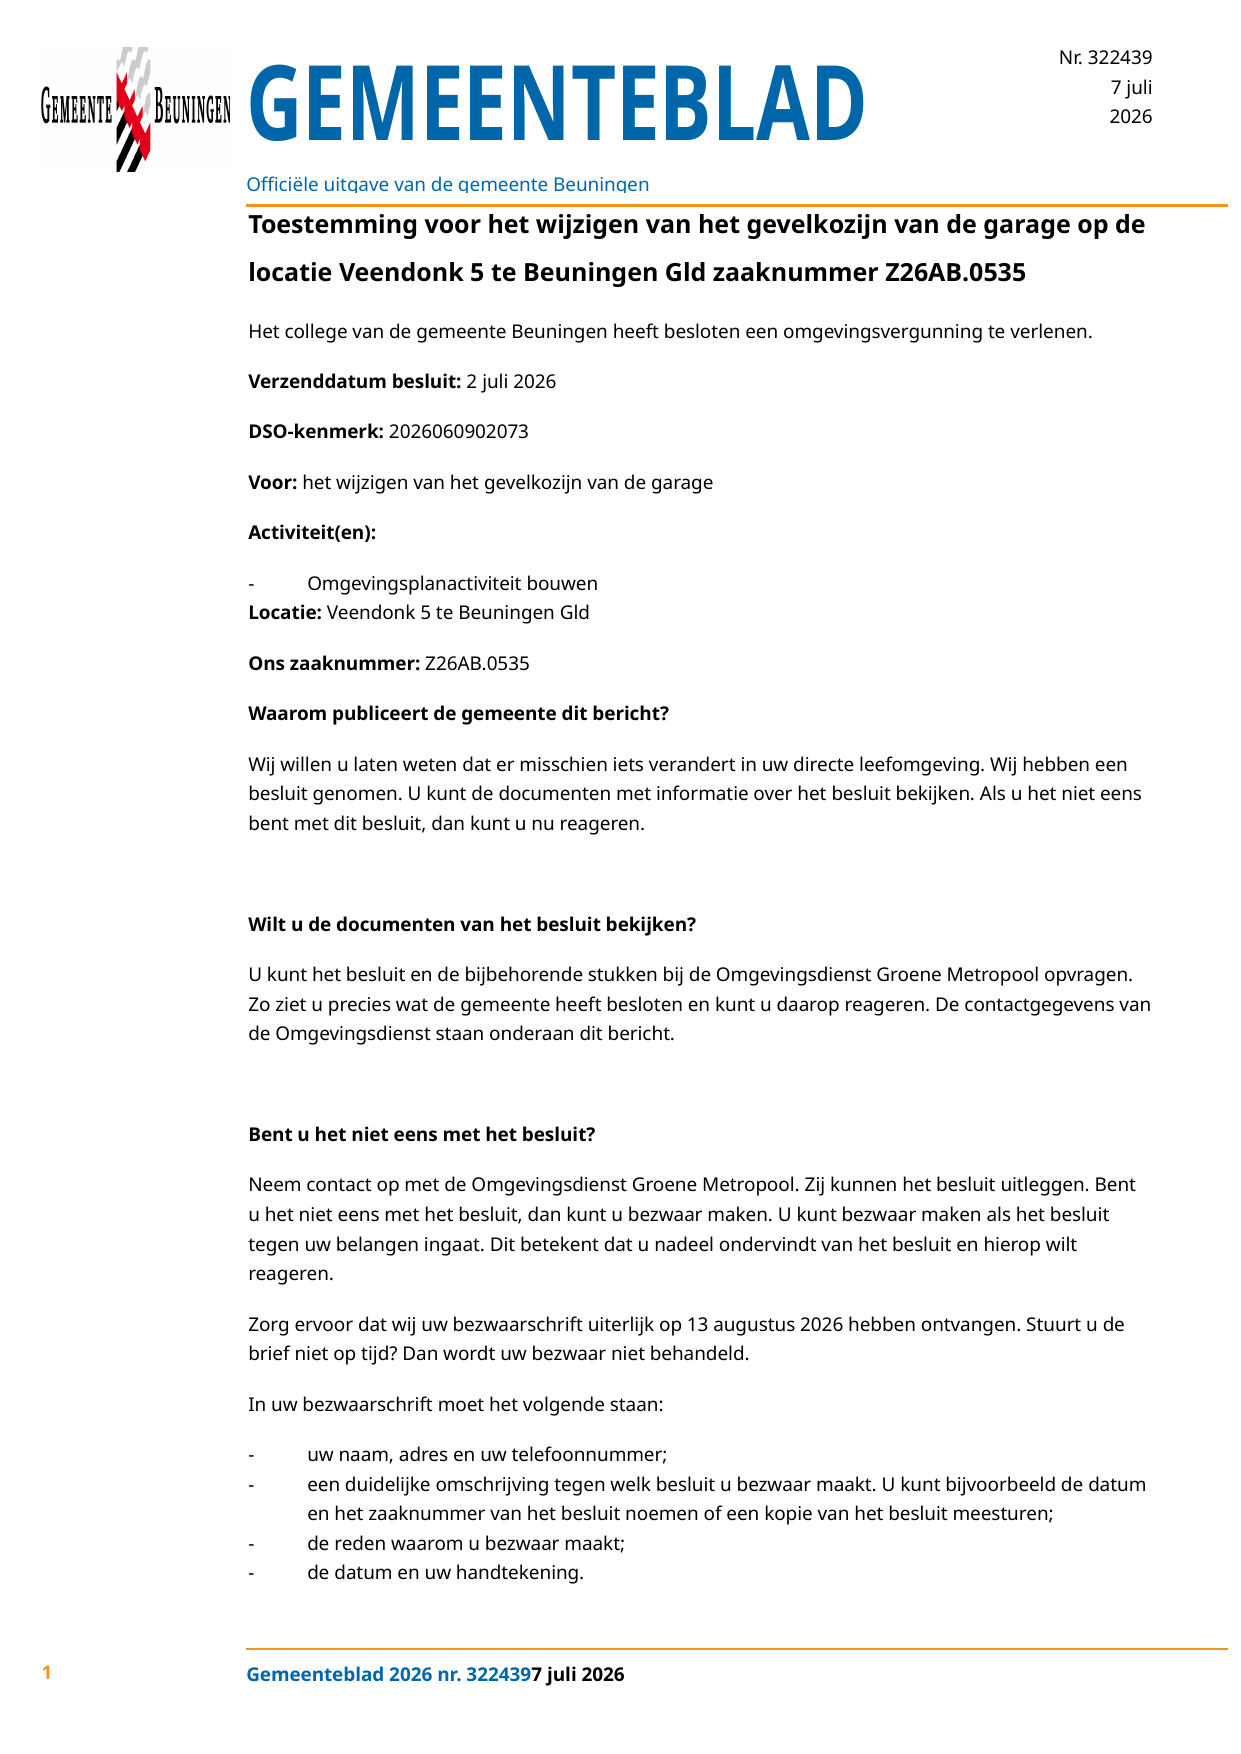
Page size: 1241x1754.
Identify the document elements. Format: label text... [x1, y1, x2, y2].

text Het college van de gemeente Beuningen heeft besloten een omgevingsvergunning te verlenen. [248, 318, 1152, 344]
picture [41, 47, 231, 172]
list uw naam, adres en uw telefoonnummer; [248, 1441, 1152, 1467]
text Voor: het wijzigen van het gevelkozijn van de garage [248, 469, 1152, 495]
text Neem contact op met de Omgevingsdienst Groene Metropool. Zij kunnen het besluit uitleggen. Bent u het niet eens met het besluit, dan kunt u bezwaar maken. U kunt bezwaar maken als het besluit tegen uw belangen ingaat. Dit betekent dat u nadeel ondervindt van het besluit en hierop wilt reageren. [248, 1172, 1152, 1286]
text Waarom publiceert de gemeente dit bericht? [248, 700, 1152, 726]
text Verzenddatum besluit: 2 juli 2026 [248, 368, 1152, 394]
list de reden waarom u bezwaar maakt; [248, 1530, 1152, 1556]
text Toestemming voor het wijzigen van het gevelkozijn van de garage op de locatie Veendonk 5 te Beuningen Gld zaaknummer Z26AB.0535 [248, 207, 1152, 288]
list Omgevingsplanactiviteit bouwen [248, 570, 1152, 596]
text Wij willen u laten weten dat er misschien iets verandert in uw directe leefomgeving. Wij hebben een besluit genomen. U kunt de documenten met informatie over het besluit bekijken. Als u het niet eens bent met dit besluit, dan kunt u nu reageren. [248, 751, 1152, 836]
list de datum en uw handtekening. [248, 1559, 1152, 1585]
text Ons zaaknummer: Z26AB.0535 [248, 650, 1152, 676]
text Locatie: Veendonk 5 te Beuningen Gld [248, 599, 1152, 625]
text Bent u het niet eens met het besluit? [248, 1121, 1152, 1147]
text U kunt het besluit en de bijbehorende stukken bij de Omgevingsdienst Groene Metropool opvragen. Zo ziet u precies wat de gemeente heeft besloten en kunt u daarop reageren. De contactgegevens van de Omgevingsdienst staan onderaan dit bericht. [248, 961, 1152, 1046]
text In uw bezwaarschrift moet het volgende staan: [248, 1391, 1152, 1417]
text Activiteit(en): [248, 519, 1152, 545]
text Zorg ervoor dat wij uw bezwaarschrift uiterlijk op 13 augustus 2026 hebben ontvangen. Stuurt u de brief niet op tijd? Dan wordt uw bezwaar niet behandeld. [248, 1311, 1152, 1366]
list een duidelijke omschrijving tegen welk besluit u bezwaar maakt. U kunt bijvoorbeeld de datum en het zaaknummer van het besluit noemen of een kopie van het besluit meesturen; [248, 1471, 1152, 1526]
text Wilt u de documenten van het besluit bekijken? [248, 911, 1152, 937]
text DSO-kenmerk: 2026060902073 [248, 419, 1152, 444]
